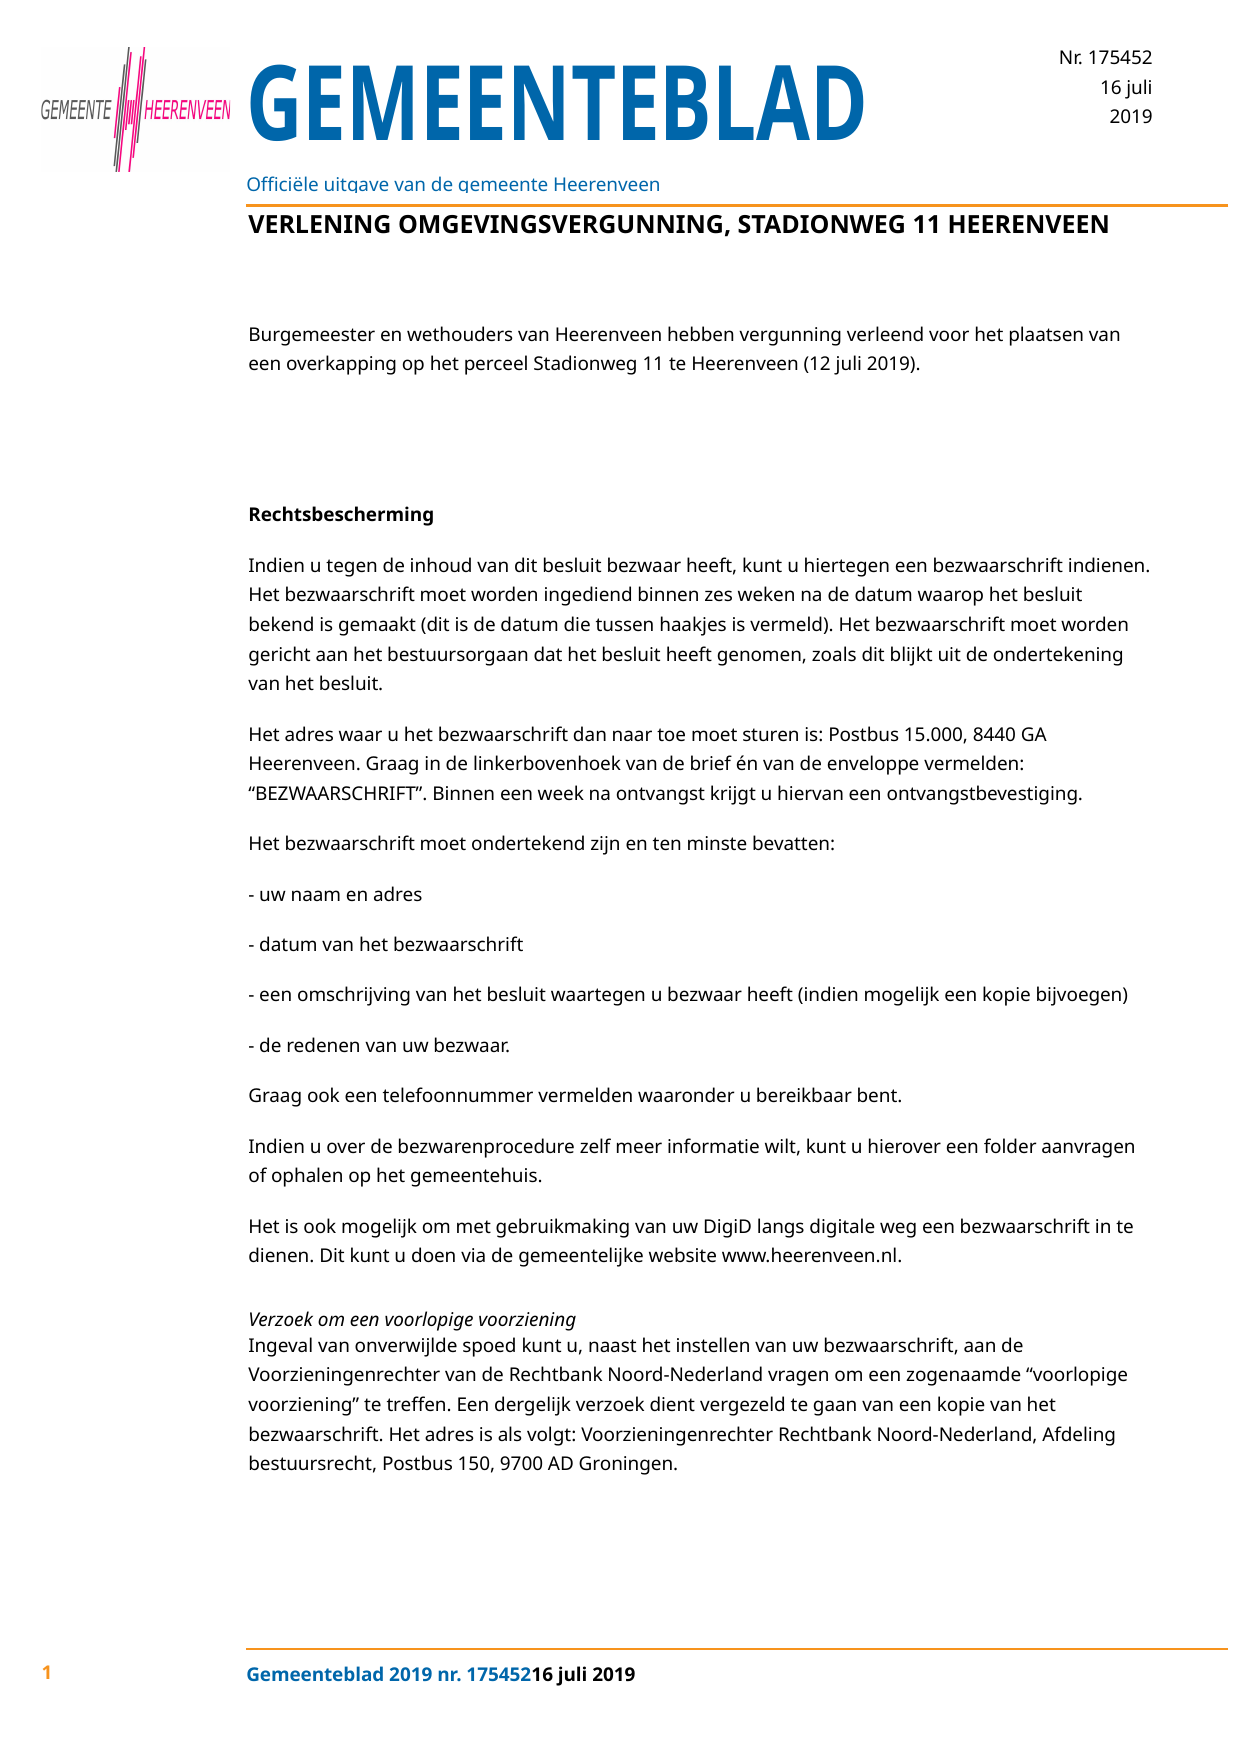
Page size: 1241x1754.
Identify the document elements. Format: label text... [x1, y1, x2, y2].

text Het bezwaarschrift moet ondertekend zijn en ten minste bevatten: [248, 830, 1152, 856]
text Ingeval van onverwijlde spoed kunt u, naast het instellen van uw bezwaarschrift, aan de Voorzieningenrechter van de Rechtbank Noord-Nederland vragen om een zogenaamde “voorlopige voorziening” te treffen. Een dergelijk verzoek dient vergezeld te gaan van een kopie van het bezwaarschrift. Het adres is als volgt: Voorzieningenrechter Rechtbank Noord-Nederland, Afdeling bestuursrecht, Postbus 150, 9700 AD Groningen. [248, 1332, 1152, 1476]
text Burgemeester en wethouders van Heerenveen hebben vergunning verleend voor het plaatsen van een overkapping op het perceel Stadionweg 11 te Heerenveen (12 juli 2019). [248, 321, 1152, 376]
text Indien u over de bezwarenprocedure zelf meer informatie wilt, kunt u hierover een folder aanvragen of ophalen op het gemeentehuis. [248, 1133, 1152, 1188]
text - datum van het bezwaarschrift [248, 931, 1152, 957]
text Het is ook mogelijk om met gebruikmaking van uw DigiD langs digitale weg een bezwaarschrift in te dienen. Dit kunt u doen via de gemeentelijke website www.heerenveen.nl. [248, 1213, 1152, 1268]
text VERLENING OMGEVINGSVERGUNNING, STADIONWEG 11 HEERENVEEN [248, 207, 1152, 241]
text - uw naam en adres [248, 881, 1152, 906]
text - de redenen van uw bezwaar. [248, 1032, 1152, 1058]
text Rechtsbescherming [248, 502, 1152, 527]
picture [41, 47, 231, 172]
text Het adres waar u het bezwaarschrift dan naar toe moet sturen is: Postbus 15.000, 8440 GA Heerenveen. Graag in de linkerbovenhoek van de brief én van de enveloppe vermelden: “BEZWAARSCHRIFT”. Binnen een week na ontvangst krijgt u hiervan een ontvangstbevestiging. [248, 721, 1152, 806]
text Graag ook een telefoonnummer vermelden waaronder u bereikbaar bent. [248, 1082, 1152, 1108]
text Indien u tegen de inhoud van dit besluit bezwaar heeft, kunt u hiertegen een bezwaarschrift indienen. Het bezwaarschrift moet worden ingediend binnen zes weken na de datum waarop het besluit bekend is gemaakt (dit is de datum die tussen haakjes is vermeld). Het bezwaarschrift moet worden gericht aan het bestuursorgaan dat het besluit heeft genomen, zoals dit blijkt uit de ondertekening van het besluit. [248, 552, 1152, 696]
text - een omschrijving van het besluit waartegen u bezwaar heeft (indien mogelijk een kopie bijvoegen) [248, 982, 1152, 1007]
text Verzoek om een voorlopige voorziening [248, 1306, 1152, 1332]
